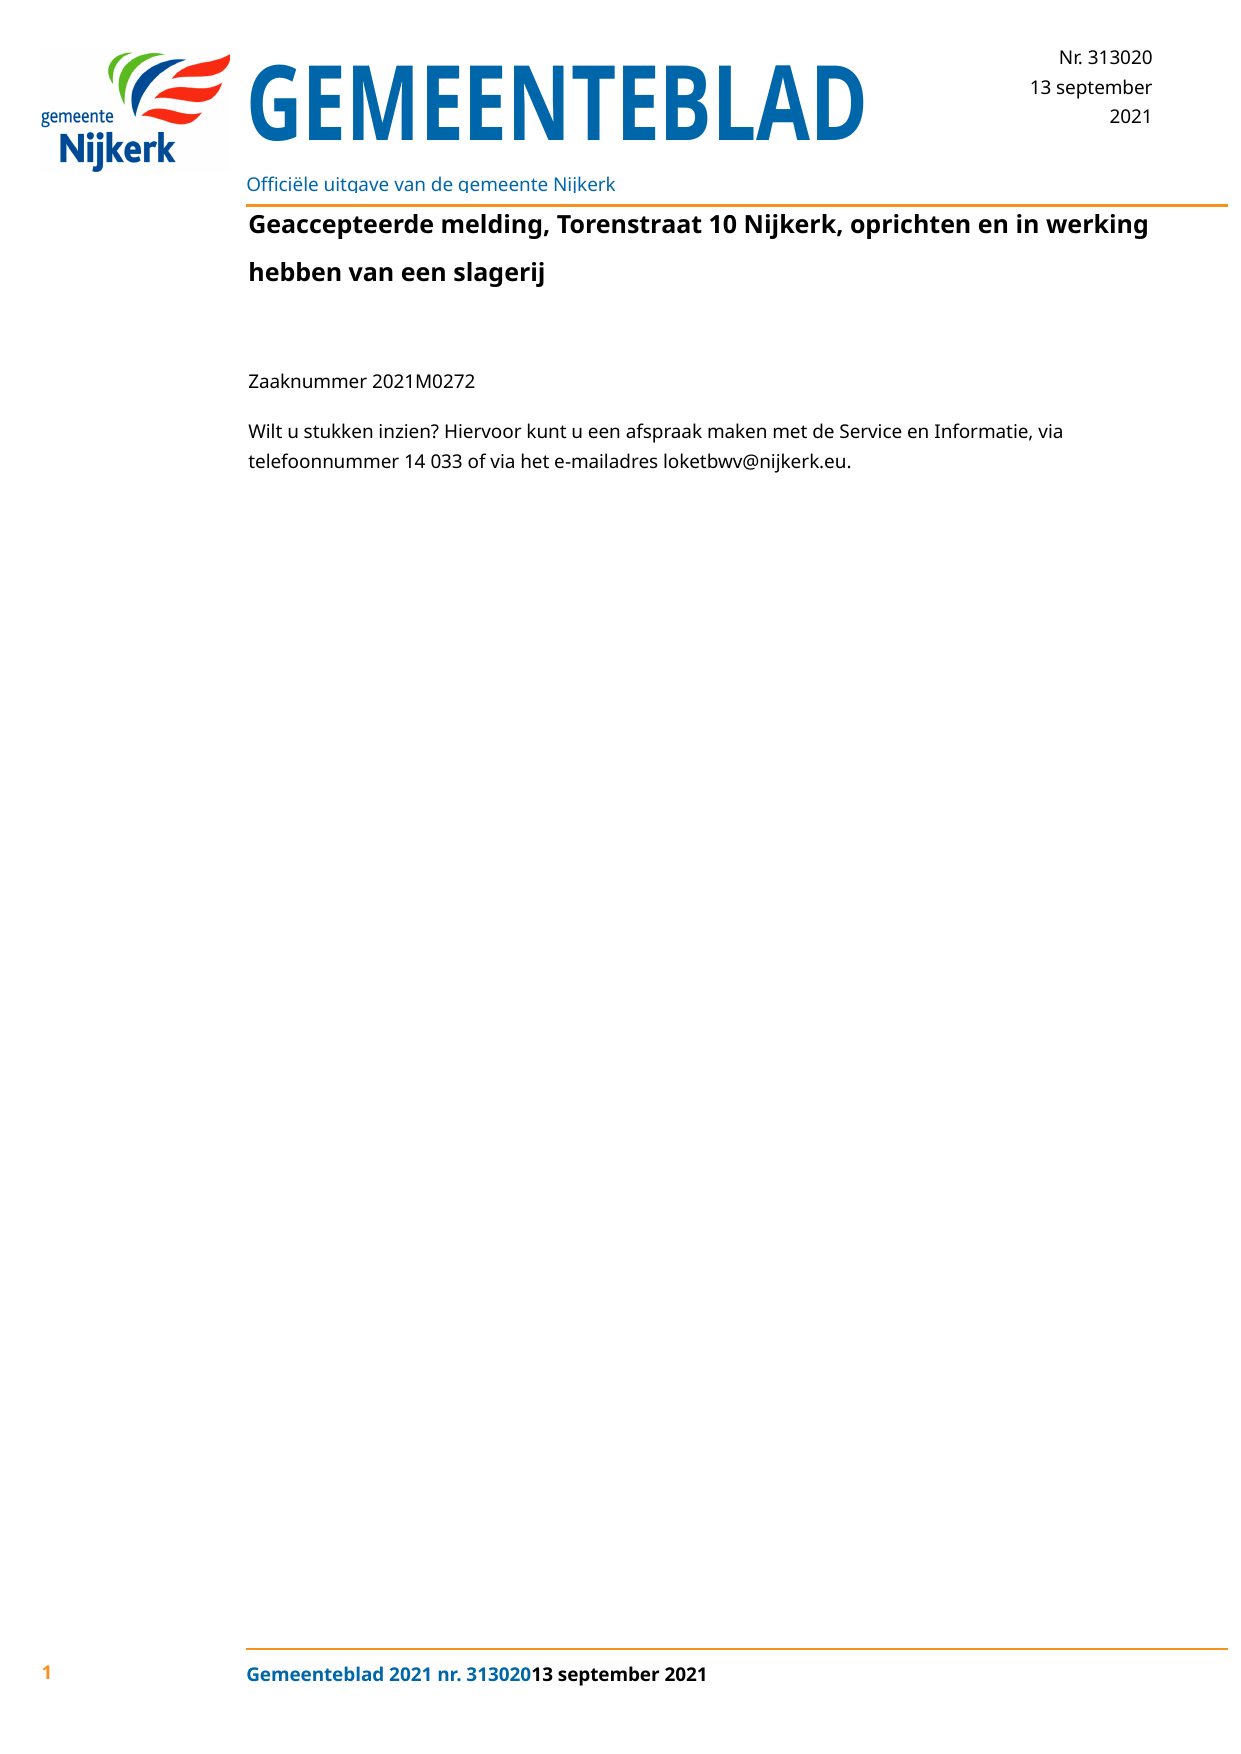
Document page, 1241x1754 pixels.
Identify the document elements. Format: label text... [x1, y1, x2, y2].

text Geaccepteerde melding, Torenstraat 10 Nijkerk, oprichten en in werking hebben van een slagerij [248, 207, 1152, 288]
text Wilt u stukken inzien? Hiervoor kunt u een afspraak maken met de Service en Informatie, via telefoonnummer 14 033 of via het e-mailadres loketbwv@nijkerk.eu. [248, 419, 1152, 474]
picture [41, 47, 231, 172]
text Zaaknummer 2021M0272 [248, 368, 1152, 394]
